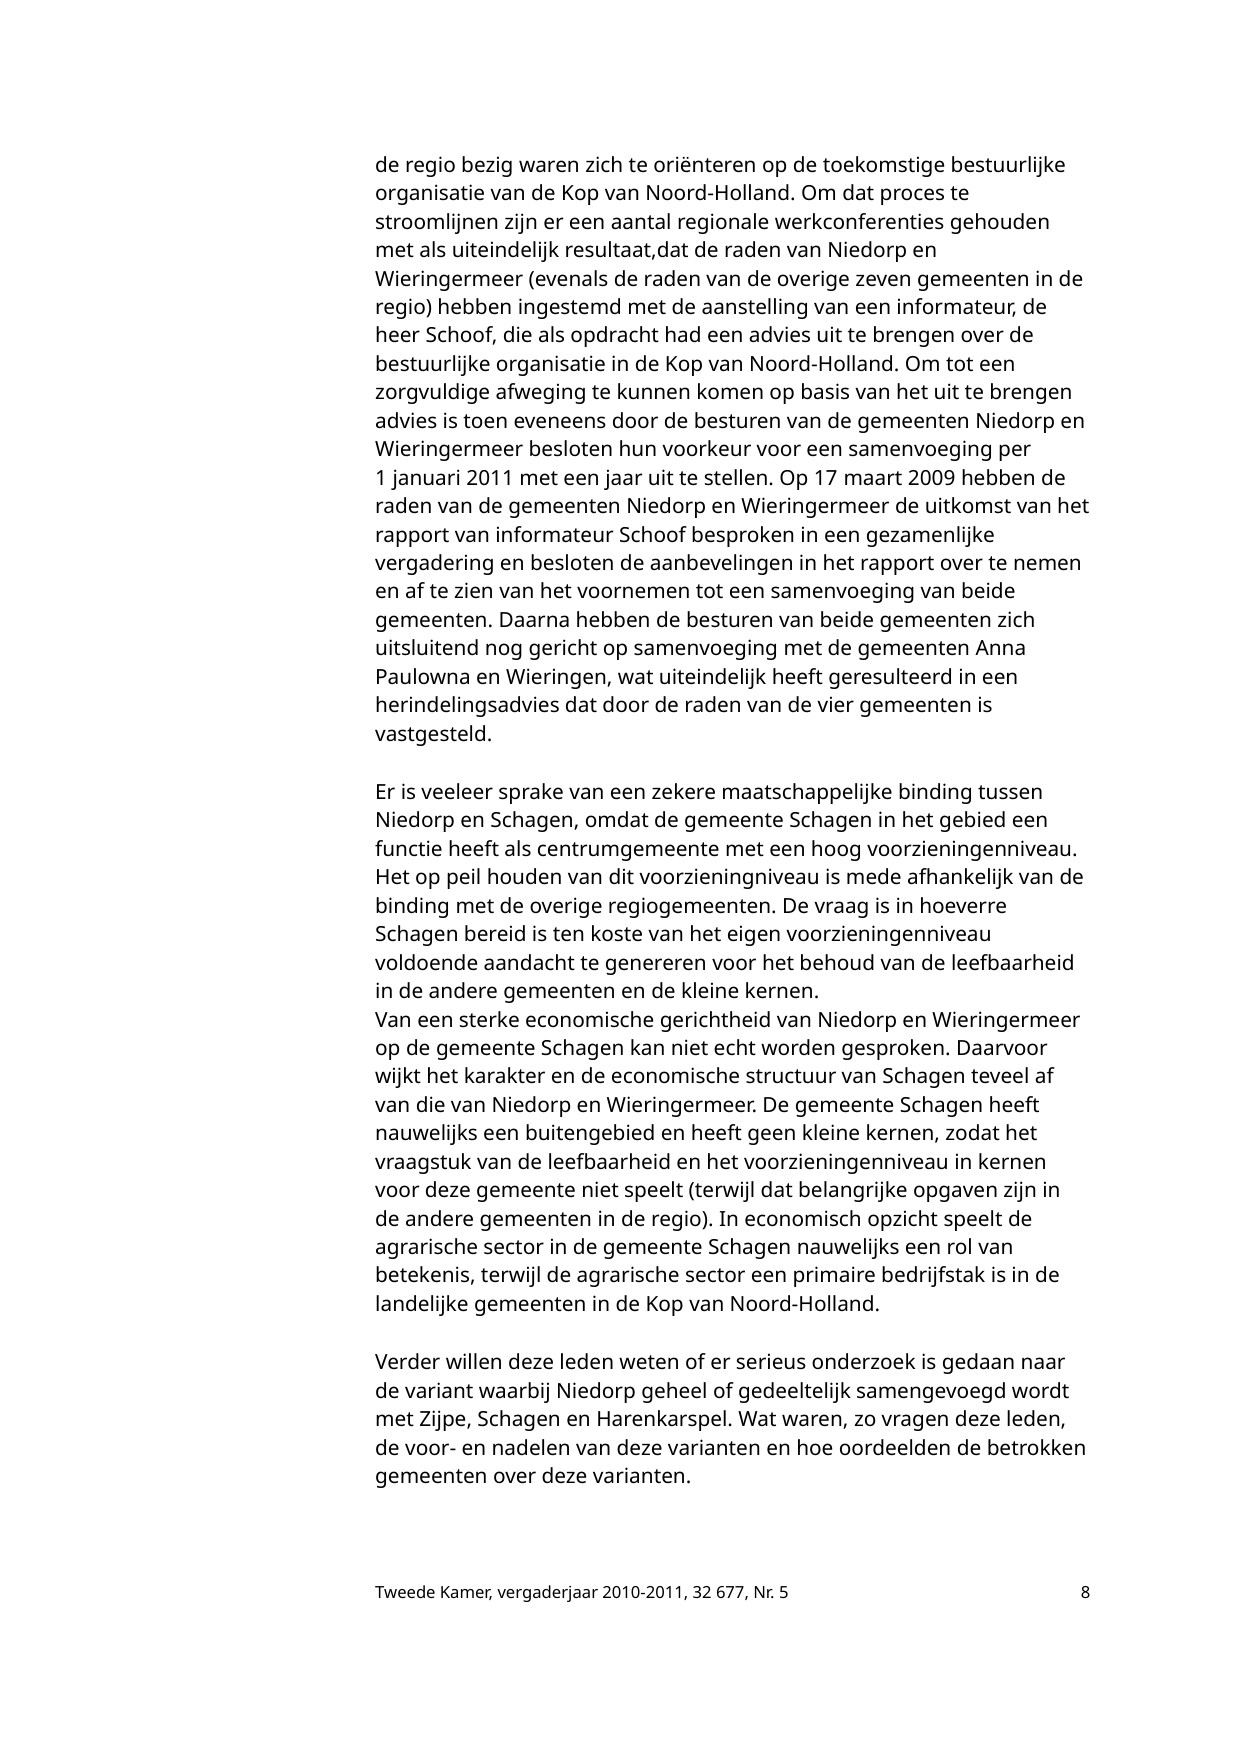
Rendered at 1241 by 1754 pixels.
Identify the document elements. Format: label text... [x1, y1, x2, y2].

text Er is veeleer sprake van een zekere maatschappelijke binding tussen Niedorp en Schagen, omdat de gemeente Schagen in het gebied een functie heeft als centrumgemeente met een hoog voorzieningenniveau. Het op peil houden van dit voorzieningniveau is mede afhankelijk van de binding met de overige regiogemeenten. De vraag is in hoeverre Schagen bereid is ten koste van het eigen voorzieningenniveau voldoende aandacht te genereren voor het behoud van de leefbaarheid in de andere gemeenten en de kleine kernen. [375, 777, 1090, 1005]
text de regio bezig waren zich te oriënteren op de toekomstige bestuurlijke organisatie van de Kop van Noord-Holland. Om dat proces te stroomlijnen zijn er een aantal regionale werkconferenties gehouden met als uiteindelijk resultaat,dat de raden van Niedorp en Wieringermeer (evenals de raden van de overige zeven gemeenten in de regio) hebben ingestemd met de aanstelling van een informateur, de heer Schoof, die als opdracht had een advies uit te brengen over de bestuurlijke organisatie in de Kop van Noord-Holland. Om tot een zorgvuldige afweging te kunnen komen op basis van het uit te brengen advies is toen eveneens door de besturen van de gemeenten Niedorp en Wieringermeer besloten hun voorkeur voor een samenvoeging per 1 januari 2011 met een jaar uit te stellen. Op 17 maart 2009 hebben de raden van de gemeenten Niedorp en Wieringermeer de uitkomst van het rapport van informateur Schoof besproken in een gezamenlijke vergadering en besloten de aanbevelingen in het rapport over te nemen en af te zien van het voornemen tot een samenvoeging van beide gemeenten. Daarna hebben de besturen van beide gemeenten zich uitsluitend nog gericht op samenvoeging met de gemeenten Anna Paulowna en Wieringen, wat uiteindelijk heeft geresulteerd in een herindelingsadvies dat door de raden van de vier gemeenten is vastgesteld. [375, 150, 1090, 747]
text Verder willen deze leden weten of er serieus onderzoek is gedaan naar de variant waarbij Niedorp geheel of gedeeltelijk samengevoegd wordt met Zijpe, Schagen en Harenkarspel. Wat waren, zo vragen deze leden, de voor- en nadelen van deze varianten en hoe oordeelden de betrokken gemeenten over deze varianten. [375, 1347, 1090, 1490]
text Van een sterke economische gerichtheid van Niedorp en Wieringermeer op de gemeente Schagen kan niet echt worden gesproken. Daarvoor wijkt het karakter en de economische structuur van Schagen teveel af van die van Niedorp en Wieringermeer. De gemeente Schagen heeft nauwelijks een buitengebied en heeft geen kleine kernen, zodat het vraagstuk van de leefbaarheid en het voorzieningenniveau in kernen voor deze gemeente niet speelt (terwijl dat belangrijke opgaven zijn in de andere gemeenten in de regio). In economisch opzicht speelt de agrarische sector in de gemeente Schagen nauwelijks een rol van betekenis, terwijl de agrarische sector een primaire bedrijfstak is in de landelijke gemeenten in de Kop van Noord-Holland. [375, 1005, 1090, 1317]
